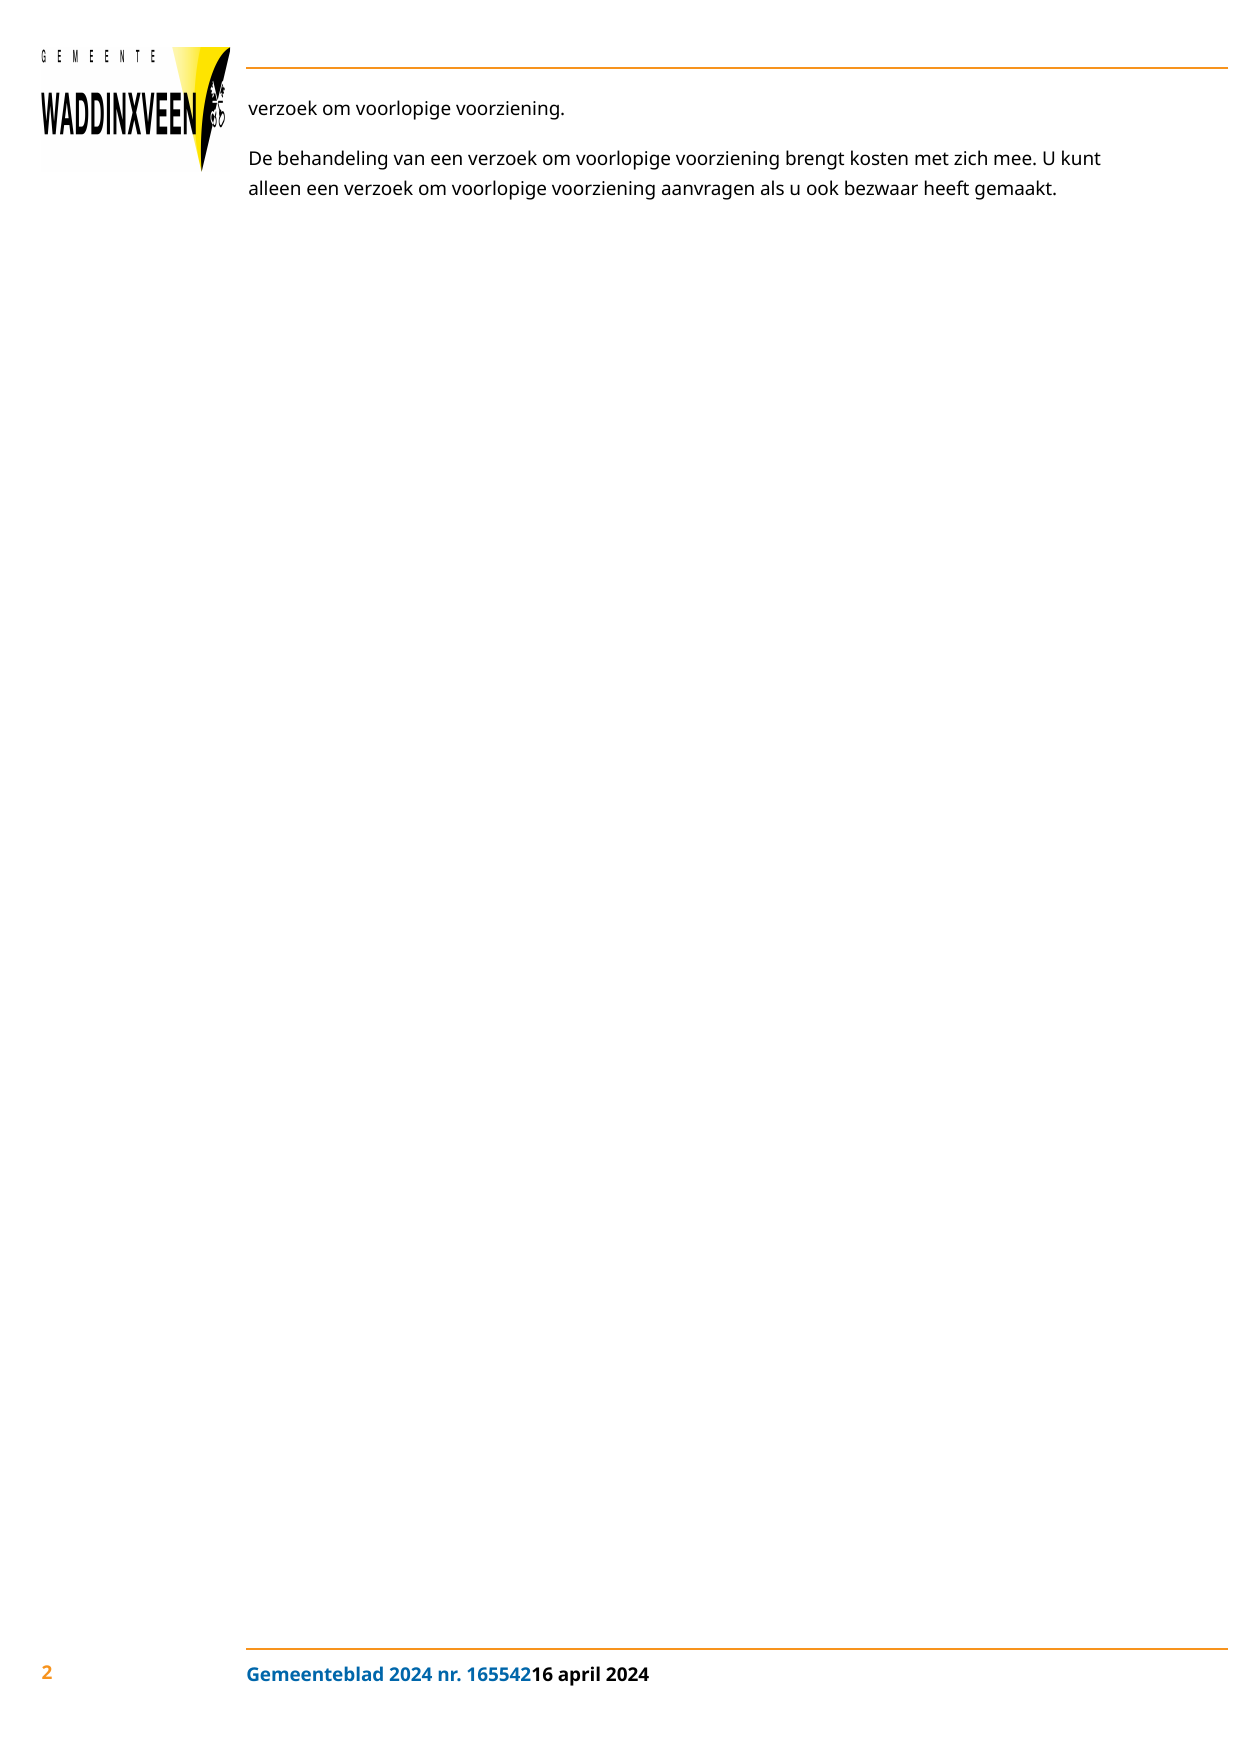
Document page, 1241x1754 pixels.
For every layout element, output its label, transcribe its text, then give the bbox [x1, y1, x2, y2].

text verzoek om voorlopige voorziening. [248, 95, 1152, 121]
text De behandeling van een verzoek om voorlopige voorziening brengt kosten met zich mee. U kunt alleen een verzoek om voorlopige voorziening aanvragen als u ook bezwaar heeft gemaakt. [248, 145, 1152, 201]
picture [41, 47, 231, 172]
